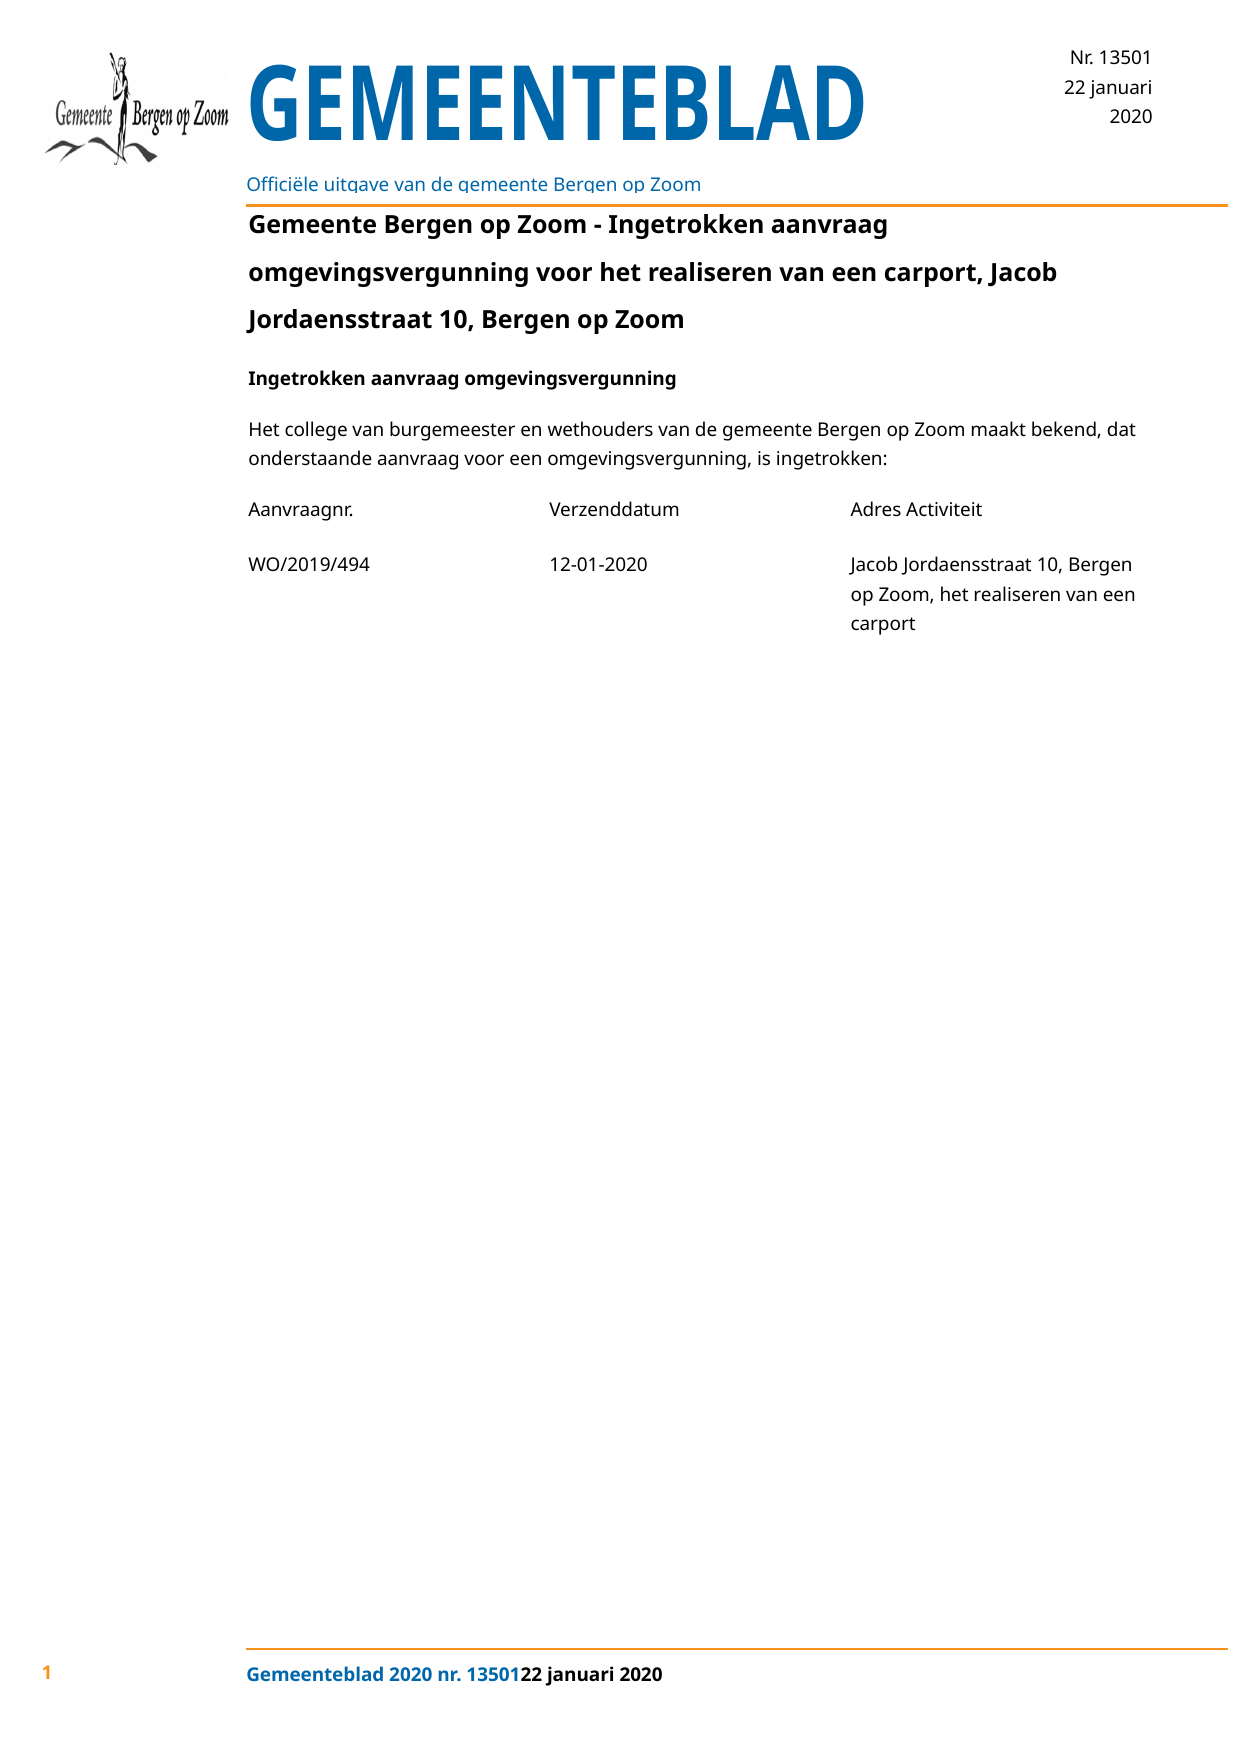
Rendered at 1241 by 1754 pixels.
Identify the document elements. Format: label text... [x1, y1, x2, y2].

table_header Adres Activiteit [850, 496, 1152, 522]
table_header Aanvraagnr. [248, 496, 549, 522]
table_header Verzenddatum [549, 496, 850, 522]
picture [41, 47, 231, 172]
text Gemeente Bergen op Zoom - Ingetrokken aanvraag omgevingsvergunning voor het realiseren van een carport, Jacob Jordaensstraat 10, Bergen op Zoom [248, 207, 1152, 336]
table_cell WO/2019/494 [248, 522, 549, 636]
text Het college van burgemeester en wethouders van de gemeente Bergen op Zoom maakt bekend, dat onderstaande aanvraag voor een omgevingsvergunning, is ingetrokken: [248, 416, 1152, 471]
text Ingetrokken aanvraag omgevingsvergunning [248, 366, 1152, 391]
table_cell Jacob Jordaensstraat 10, Bergen op Zoom, het realiseren van een carport [850, 522, 1152, 636]
table_cell 12-01-2020 [549, 522, 850, 636]
